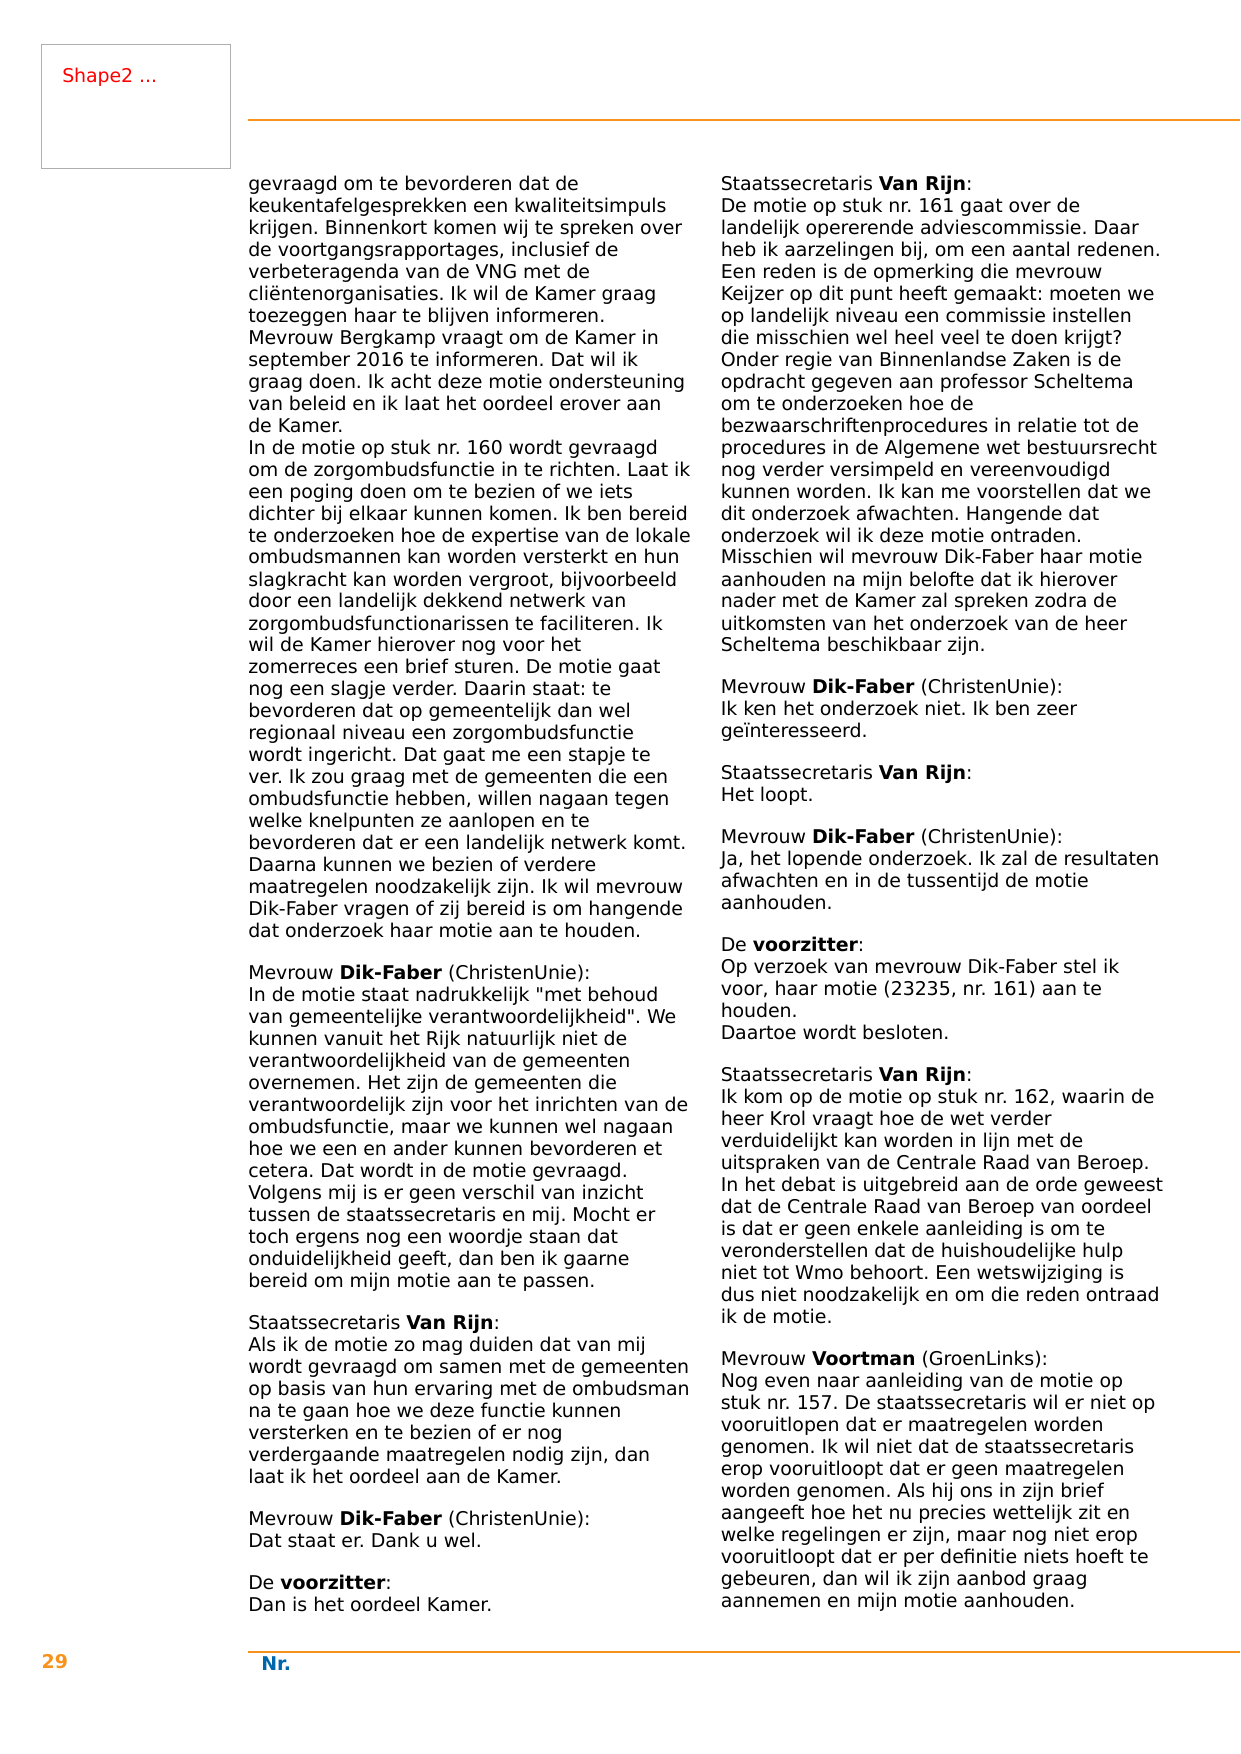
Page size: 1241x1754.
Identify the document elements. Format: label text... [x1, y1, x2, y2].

text In de motie staat nadrukkelijk "met behoud van gemeentelijke verantwoordelijkheid". We kunnen vanuit het Rijk natuurlijk niet de verantwoordelijkheid van de gemeenten overnemen. Het zijn de gemeenten die verantwoordelijk zijn voor het inrichten van de ombudsfunctie, maar we kunnen wel nagaan hoe we een en ander kunnen bevorderen et cetera. Dat wordt in de motie gevraagd. Volgens mij is er geen verschil van inzicht tussen de staatssecretaris en mij. Mocht er toch ergens nog een woordje staan dat onduidelijkheid geeft, dan ben ik gaarne bereid om mijn motie aan te passen. [248, 984, 691, 1292]
text Staatssecretaris Van Rijn: [721, 173, 1163, 195]
text Op verzoek van mevrouw Dik-Faber stel ik voor, haar motie (23235, nr. 161) aan te houden. [721, 956, 1163, 1022]
text Staatssecretaris Van Rijn: [721, 1064, 1163, 1086]
text Mevrouw Dik-Faber (ChristenUnie): [721, 826, 1163, 848]
text Het loopt. [721, 784, 1163, 806]
text In de motie op stuk nr. 160 wordt gevraagd om de zorgombudsfunctie in te richten. Laat ik een poging doen om te bezien of we iets dichter bij elkaar kunnen komen. Ik ben bereid te onderzoeken hoe de expertise van de lokale ombudsmannen kan worden versterkt en hun slagkracht kan worden vergroot, bijvoorbeeld door een landelijk dekkend netwerk van zorgombudsfunctionarissen te faciliteren. Ik wil de Kamer hierover nog voor het zomerreces een brief sturen. De motie gaat nog een slagje verder. Daarin staat: te bevorderen dat op gemeentelijk dan wel regionaal niveau een zorgombudsfunctie wordt ingericht. Dat gaat me een stapje te ver. Ik zou graag met de gemeenten die een ombudsfunctie hebben, willen nagaan tegen welke knelpunten ze aanlopen en te bevorderen dat er een landelijk netwerk komt. Daarna kunnen we bezien of verdere maatregelen noodzakelijk zijn. Ik wil mevrouw Dik-Faber vragen of zij bereid is om hangende dat onderzoek haar motie aan te houden. [248, 437, 691, 942]
text Als ik de motie zo mag duiden dat van mij wordt gevraagd om samen met de gemeenten op basis van hun ervaring met de ombudsman na te gaan hoe we deze functie kunnen versterken en te bezien of er nog verdergaande maatregelen nodig zijn, dan laat ik het oordeel aan de Kamer. [248, 1334, 691, 1488]
text Dat staat er. Dank u wel. [248, 1529, 691, 1552]
text Ja, het lopende onderzoek. Ik zal de resultaten afwachten en in de tussentijd de motie aanhouden. [721, 848, 1163, 914]
text Ik ken het onderzoek niet. Ik ben zeer geïnteresseerd. [721, 698, 1163, 742]
text Mevrouw Dik-Faber (ChristenUnie): [248, 1508, 691, 1529]
text Mevrouw Dik-Faber (ChristenUnie): [721, 676, 1163, 698]
text Staatssecretaris Van Rijn: [248, 1312, 691, 1334]
text De voorzitter: [721, 934, 1163, 956]
text gevraagd om te bevorderen dat de keukentafelgesprekken een kwaliteitsimpuls krijgen. Binnenkort komen wij te spreken over de voortgangsrapportages, inclusief de verbeteragenda van de VNG met de cliëntenorganisaties. Ik wil de Kamer graag toezeggen haar te blijven informeren. Mevrouw Bergkamp vraagt om de Kamer in september 2016 te informeren. Dat wil ik graag doen. Ik acht deze motie ondersteuning van beleid en ik laat het oordeel erover aan de Kamer. [248, 173, 691, 437]
text Daartoe wordt besloten. [721, 1022, 1163, 1044]
text Dan is het oordeel Kamer. [248, 1593, 691, 1616]
text Mevrouw Dik-Faber (ChristenUnie): [248, 962, 691, 984]
text Ik kom op de motie op stuk nr. 162, waarin de heer Krol vraagt hoe de wet verder verduidelijkt kan worden in lijn met de uitspraken van de Centrale Raad van Beroep. In het debat is uitgebreid aan de orde geweest dat de Centrale Raad van Beroep van oordeel is dat er geen enkele aanleiding is om te veronderstellen dat de huishoudelijke hulp niet tot Wmo behoort. Een wetswijziging is dus niet noodzakelijk en om die reden ontraad ik de motie. [721, 1086, 1163, 1328]
text Nog even naar aanleiding van de motie op stuk nr. 157. De staatssecretaris wil er niet op vooruitlopen dat er maatregelen worden genomen. Ik wil niet dat de staatssecretaris erop vooruitloopt dat er geen maatregelen worden genomen. Als hij ons in zijn brief aangeeft hoe het nu precies wettelijk zit en welke regelingen er zijn, maar nog niet erop vooruitloopt dat er per definitie niets hoeft te gebeuren, dan wil ik zijn aanbod graag aannemen en mijn motie aanhouden. [721, 1370, 1163, 1612]
text De voorzitter: [248, 1572, 691, 1593]
text Staatssecretaris Van Rijn: [721, 762, 1163, 784]
text De motie op stuk nr. 161 gaat over de landelijk opererende adviescommissie. Daar heb ik aarzelingen bij, om een aantal redenen. Een reden is de opmerking die mevrouw Keijzer op dit punt heeft gemaakt: moeten we op landelijk niveau een commissie instellen die misschien wel heel veel te doen krijgt? Onder regie van Binnenlandse Zaken is de opdracht gegeven aan professor Scheltema om te onderzoeken hoe de bezwaarschriftenprocedures in relatie tot de procedures in de Algemene wet bestuursrecht nog verder versimpeld en vereenvoudigd kunnen worden. Ik kan me voorstellen dat we dit onderzoek afwachten. Hangende dat onderzoek wil ik deze motie ontraden. Misschien wil mevrouw Dik-Faber haar motie aanhouden na mijn belofte dat ik hierover nader met de Kamer zal spreken zodra de uitkomsten van het onderzoek van de heer Scheltema beschikbaar zijn. [721, 195, 1163, 656]
text Mevrouw Voortman (GroenLinks): [721, 1348, 1163, 1370]
